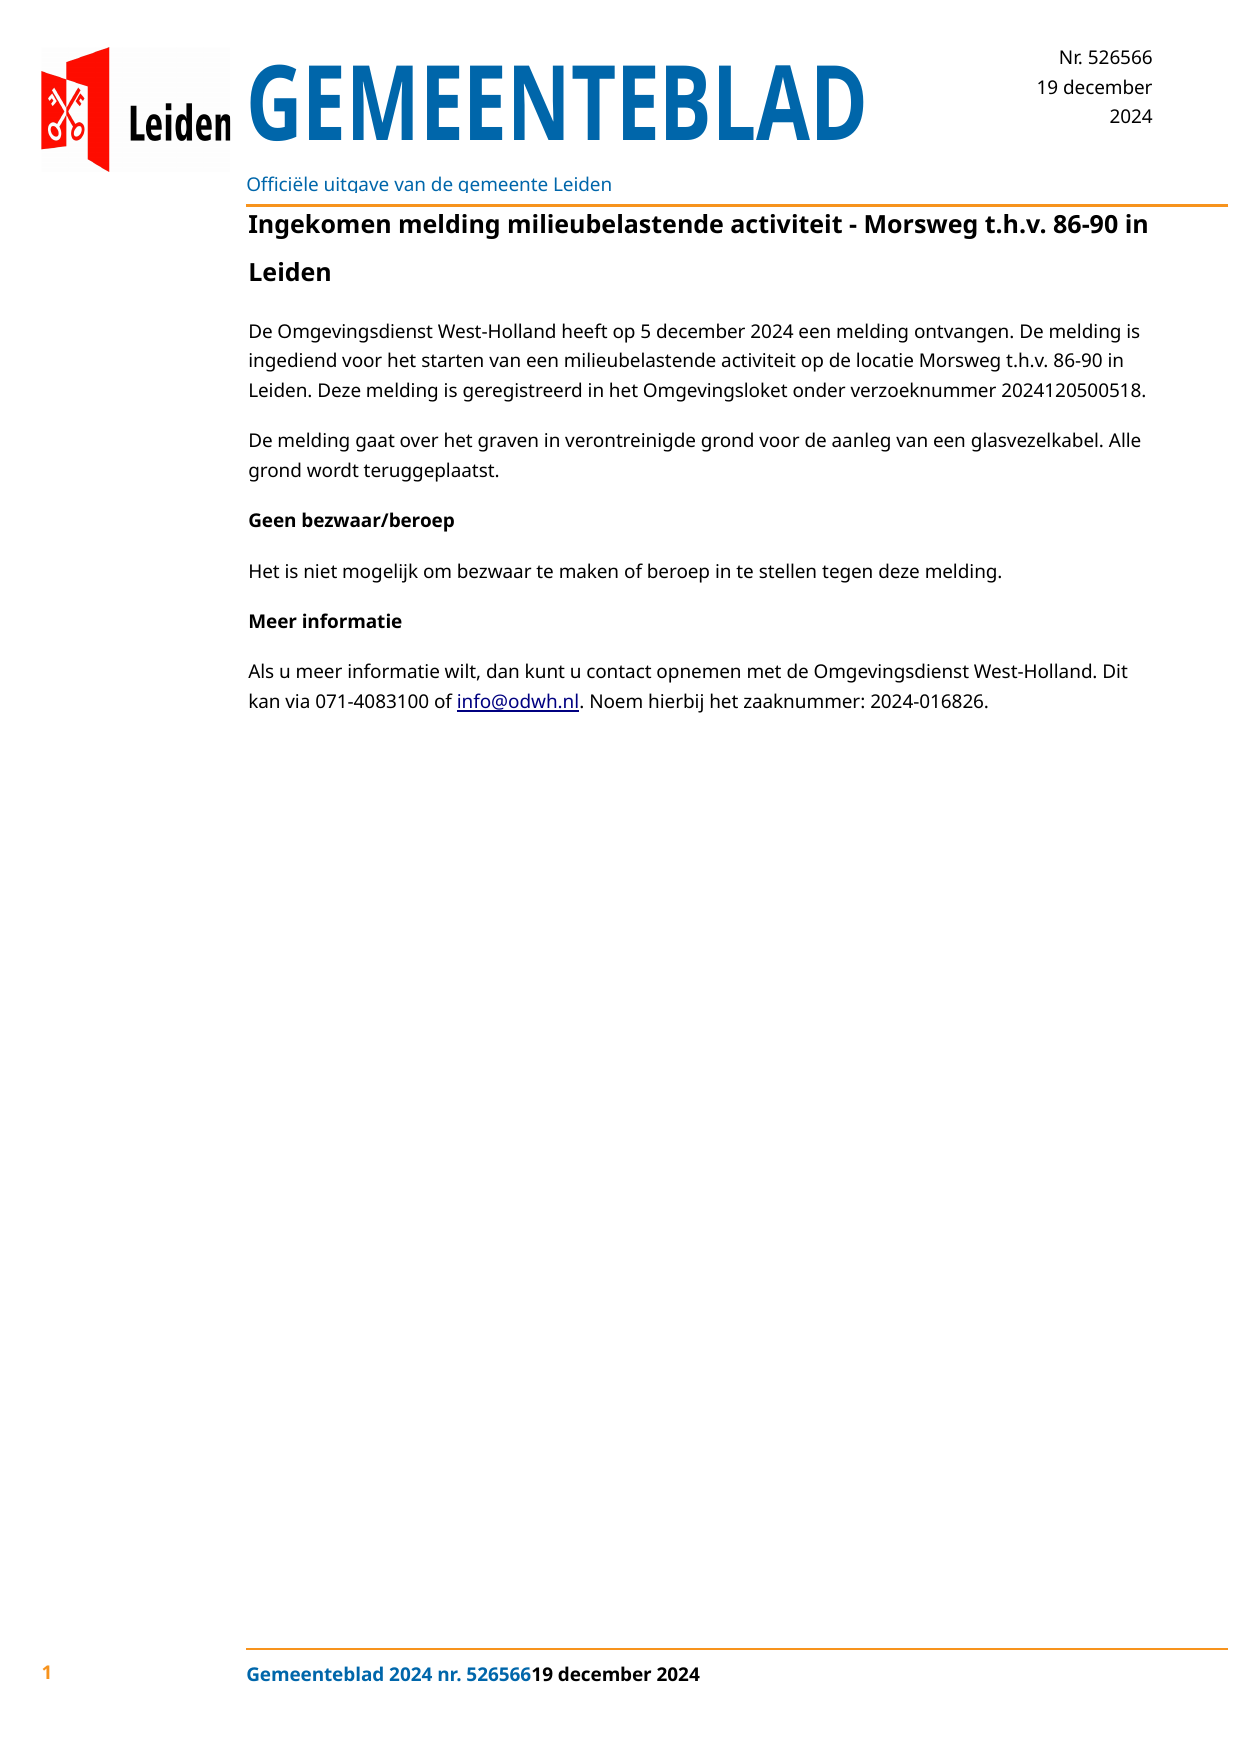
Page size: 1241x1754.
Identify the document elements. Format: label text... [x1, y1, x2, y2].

text Het is niet mogelijk om bezwaar te maken of beroep in te stellen tegen deze melding. [248, 558, 1152, 584]
text De Omgevingsdienst West-Holland heeft op 5 december 2024 een melding ontvangen. De melding is ingediend voor het starten van een milieubelastende activiteit op de locatie Morsweg t.h.v. 86-90 in Leiden. Deze melding is geregistreerd in het Omgevingsloket onder verzoeknummer 2024120500518. [248, 318, 1152, 403]
text Ingekomen melding milieubelastende activiteit - Morsweg t.h.v. 86-90 in Leiden [248, 207, 1152, 288]
text De melding gaat over het graven in verontreinigde grond voor de aanleg van een glasvezelkabel. Alle grond wordt teruggeplaatst. [248, 427, 1152, 483]
text Als u meer informatie wilt, dan kunt u contact opnemen met de Omgevingsdienst West-Holland. Dit kan via 071-4083100 of info@odwh.nl. Noem hierbij het zaaknummer: 2024-016826. [248, 659, 1152, 714]
picture [41, 47, 231, 172]
text Geen bezwaar/beroep [248, 507, 1152, 533]
text Meer informatie [248, 608, 1152, 634]
